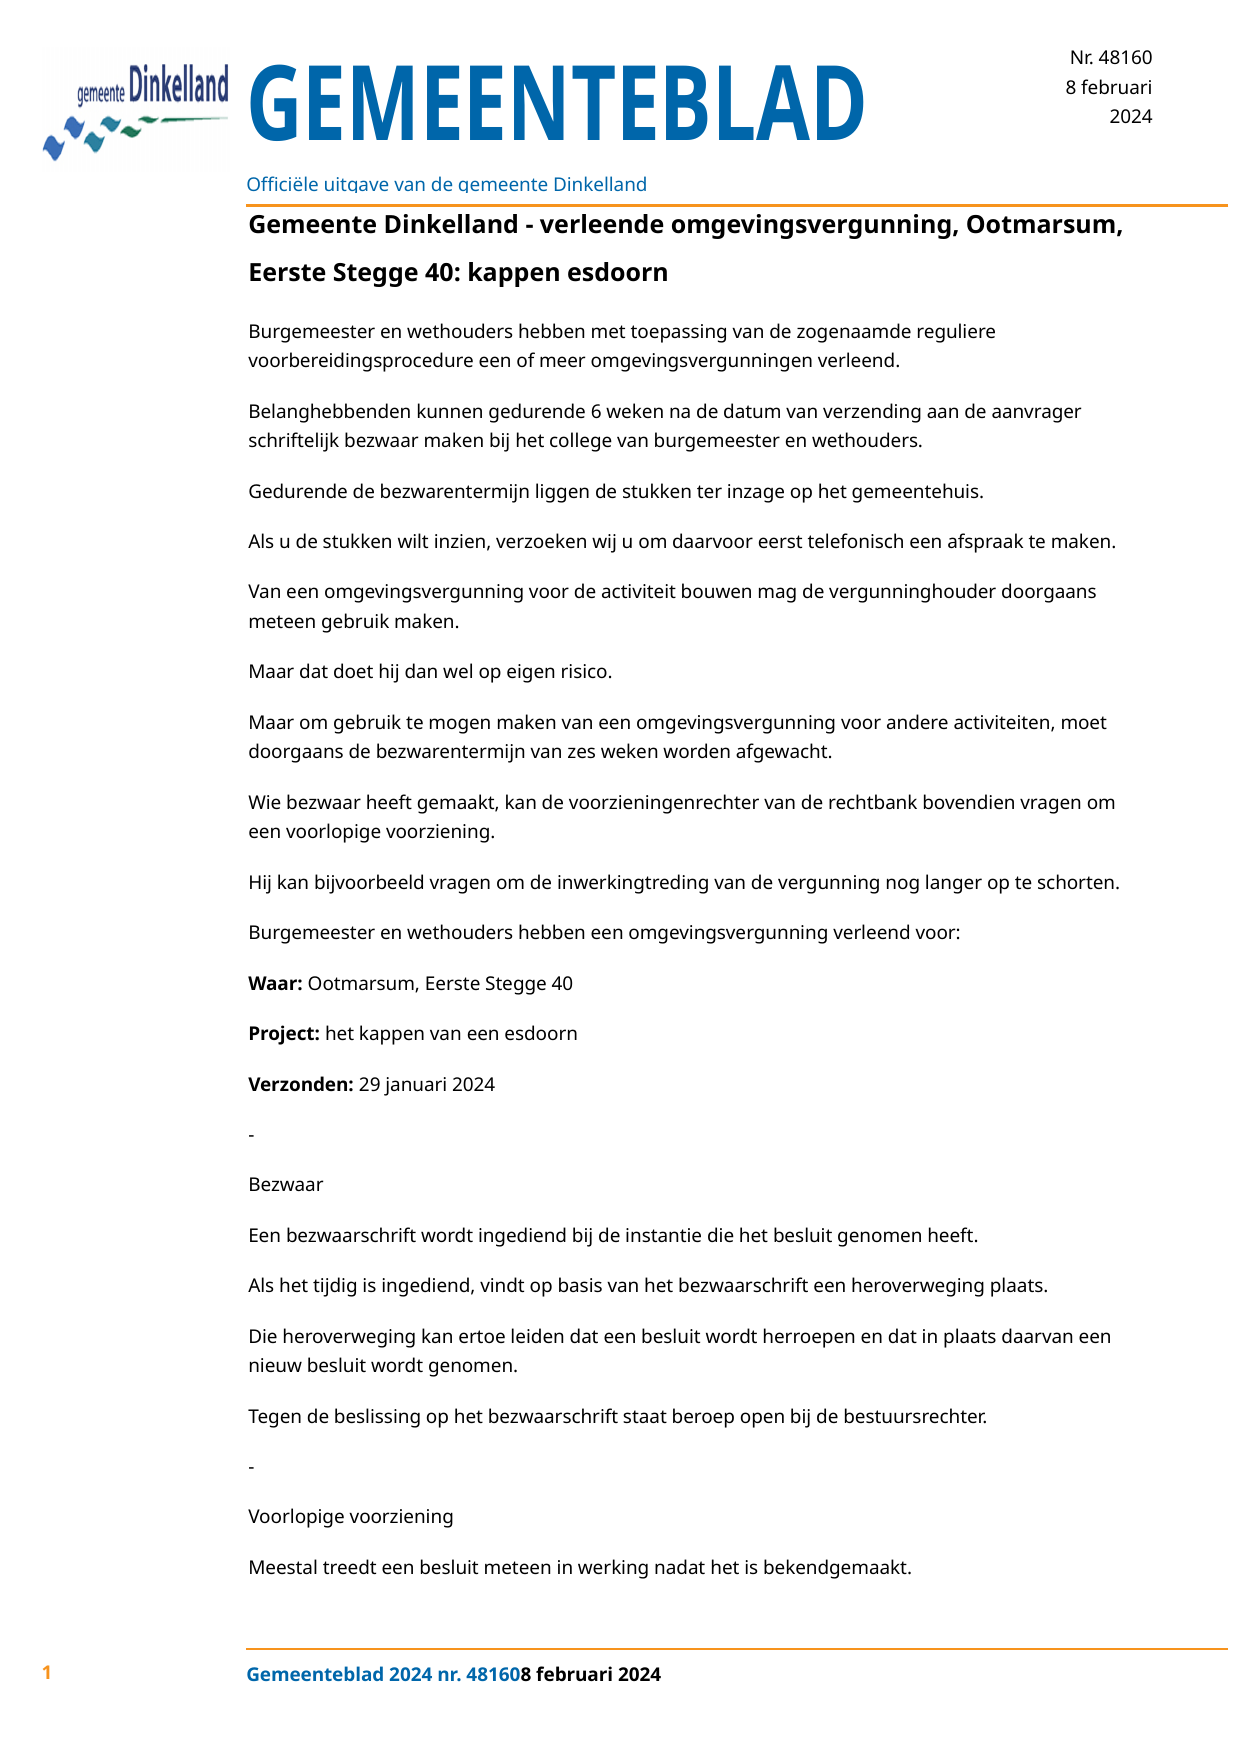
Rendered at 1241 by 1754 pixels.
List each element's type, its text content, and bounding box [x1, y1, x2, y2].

picture [41, 47, 231, 172]
text Project: het kappen van een esdoorn [248, 1020, 1152, 1046]
text Tegen de beslissing op het bezwaarschrift staat beroep open bij de bestuursrechter. [248, 1403, 1152, 1429]
text Als u de stukken wilt inzien, verzoeken wij u om daarvoor eerst telefonisch een afspraak te maken. [248, 528, 1152, 554]
text Verzonden: 29 januari 2024 [248, 1071, 1152, 1097]
text Maar dat doet hij dan wel op eigen risico. [248, 659, 1152, 684]
text Burgemeester en wethouders hebben met toepassing van de zogenaamde reguliere voorbereidingsprocedure een of meer omgevingsvergunningen verleend. [248, 318, 1152, 373]
text Waar: Ootmarsum, Eerste Stegge 40 [248, 970, 1152, 996]
text Maar om gebruik te mogen maken van een omgevingsvergunning voor andere activiteiten, moet doorgaans de bezwarentermijn van zes weken worden afgewacht. [248, 709, 1152, 764]
text Hij kan bijvoorbeeld vragen om de inwerkingtreding van de vergunning nog langer op te schorten. [248, 869, 1152, 895]
text Meestal treedt een besluit meteen in werking nadat het is bekendgemaakt. [248, 1554, 1152, 1580]
text Bezwaar [248, 1172, 1152, 1197]
text - [248, 1453, 1152, 1479]
text Voorlopige voorziening [248, 1504, 1152, 1529]
text Als het tijdig is ingediend, vindt op basis van het bezwaarschrift een heroverweging plaats. [248, 1272, 1152, 1298]
text Burgemeester en wethouders hebben een omgevingsvergunning verleend voor: [248, 919, 1152, 945]
text Van een omgevingsvergunning voor de activiteit bouwen mag de vergunninghouder doorgaans meteen gebruik maken. [248, 579, 1152, 634]
text Een bezwaarschrift wordt ingediend bij de instantie die het besluit genomen heeft. [248, 1222, 1152, 1248]
text Wie bezwaar heeft gemaakt, kan de voorzieningenrechter van de rechtbank bovendien vragen om een voorlopige voorziening. [248, 789, 1152, 844]
text - [248, 1121, 1152, 1147]
text Die heroverweging kan ertoe leiden dat een besluit wordt herroepen en dat in plaats daarvan een nieuw besluit wordt genomen. [248, 1323, 1152, 1378]
text Gemeente Dinkelland - verleende omgevingsvergunning, Ootmarsum, Eerste Stegge 40: kappen esdoorn [248, 207, 1152, 288]
text Gedurende de bezwarentermijn liggen de stukken ter inzage op het gemeentehuis. [248, 478, 1152, 504]
text Belanghebbenden kunnen gedurende 6 weken na de datum van verzending aan de aanvrager schriftelijk bezwaar maken bij het college van burgemeester en wethouders. [248, 398, 1152, 453]
